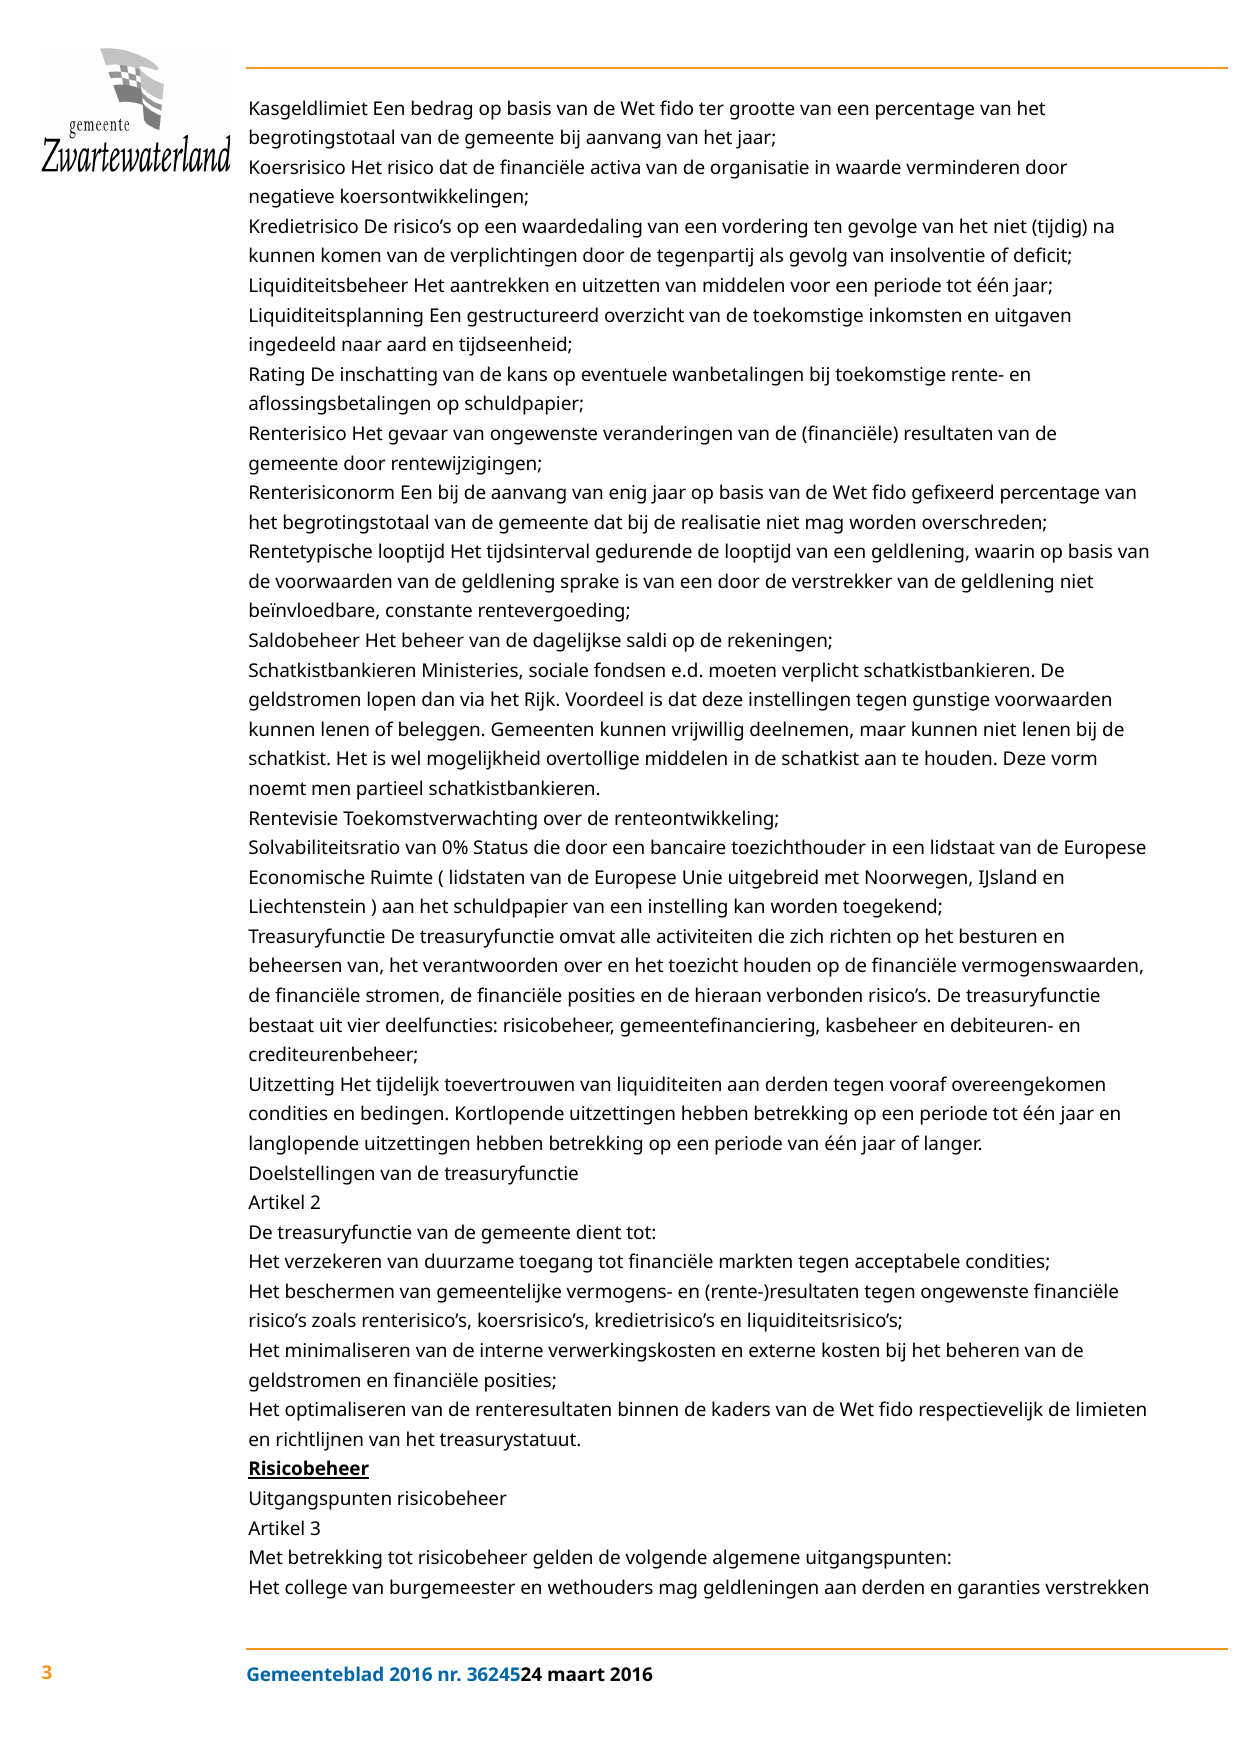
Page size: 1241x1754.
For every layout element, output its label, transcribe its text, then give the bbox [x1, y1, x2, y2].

text Saldobeheer Het beheer van de dagelijkse saldi op de rekeningen; [248, 627, 1152, 653]
text Renterisico Het gevaar van ongewenste veranderingen van de (financiële) resultaten van de gemeente door rentewijzigingen; [248, 420, 1152, 476]
text Koersrisico Het risico dat de financiële activa van de organisatie in waarde verminderen door negatieve koersontwikkelingen; [248, 154, 1152, 209]
text Artikel 2 [248, 1189, 1152, 1215]
text Uitgangspunten risicobeheer [248, 1485, 1152, 1511]
text Solvabiliteitsratio van 0% Status die door een bancaire toezichthouder in een lidstaat van de Europese Economische Ruimte ( lidstaten van de Europese Unie uitgebreid met Noorwegen, IJsland en Liechtenstein ) aan het schuldpapier van een instelling kan worden toegekend; [248, 834, 1152, 919]
text Rating De inschatting van de kans op eventuele wanbetalingen bij toekomstige rente- en aflossingsbetalingen op schuldpapier; [248, 361, 1152, 416]
text Het minimaliseren van de interne verwerkingskosten en externe kosten bij het beheren van de geldstromen en financiële posities; [248, 1337, 1152, 1393]
text Liquiditeitsbeheer Het aantrekken en uitzetten van middelen voor een periode tot één jaar; [248, 272, 1152, 298]
text Artikel 3 [248, 1515, 1152, 1541]
text Het college van burgemeester en wethouders mag geldleningen aan derden en garanties verstrekken [248, 1574, 1152, 1600]
text Doelstellingen van de treasuryfunctie [248, 1160, 1152, 1186]
text Liquiditeitsplanning Een gestructureerd overzicht van de toekomstige inkomsten en uitgaven ingedeeld naar aard en tijdseenheid; [248, 302, 1152, 357]
text De treasuryfunctie van de gemeente dient tot: [248, 1219, 1152, 1245]
text Het verzekeren van duurzame toegang tot financiële markten tegen acceptabele condities; [248, 1248, 1152, 1274]
picture [41, 47, 231, 172]
text Treasuryfunctie De treasuryfunctie omvat alle activiteiten die zich richten op het besturen en beheersen van, het verantwoorden over en het toezicht houden op de financiële vermogenswaarden, de financiële stromen, de financiële posities en de hieraan verbonden risico’s. De treasuryfunctie bestaat uit vier deelfuncties: risicobeheer, gemeentefinanciering, kasbeheer en debiteuren- en crediteurenbeheer; [248, 923, 1152, 1067]
text Kredietrisico De risico’s op een waardedaling van een vordering ten gevolge van het niet (tijdig) na kunnen komen van de verplichtingen door de tegenpartij als gevolg van insolventie of deficit; [248, 213, 1152, 268]
text Rentetypische looptijd Het tijdsinterval gedurende de looptijd van een geldlening, waarin op basis van de voorwaarden van de geldlening sprake is van een door de verstrekker van de geldlening niet beïnvloedbare, constante rentevergoeding; [248, 538, 1152, 623]
text Het optimaliseren van de renteresultaten binnen de kaders van de Wet fido respectievelijk de limieten en richtlijnen van het treasurystatuut. [248, 1396, 1152, 1452]
text Uitzetting Het tijdelijk toevertrouwen van liquiditeiten aan derden tegen vooraf overeengekomen condities en bedingen. Kortlopende uitzettingen hebben betrekking op een periode tot één jaar en langlopende uitzettingen hebben betrekking op een periode van één jaar of langer. [248, 1071, 1152, 1156]
text Risicobeheer [248, 1456, 1152, 1481]
text Schatkistbankieren Ministeries, sociale fondsen e.d. moeten verplicht schatkistbankieren. De geldstromen lopen dan via het Rijk. Voordeel is dat deze instellingen tegen gunstige voorwaarden kunnen lenen of beleggen. Gemeenten kunnen vrijwillig deelnemen, maar kunnen niet lenen bij de schatkist. Het is wel mogelijkheid overtollige middelen in de schatkist aan te houden. Deze vorm noemt men partieel schatkistbankieren. [248, 657, 1152, 801]
text Rentevisie Toekomstverwachting over de renteontwikkeling; [248, 805, 1152, 831]
text Het beschermen van gemeentelijke vermogens- en (rente-)resultaten tegen ongewenste financiële risico’s zoals renterisico’s, koersrisico’s, kredietrisico’s en liquiditeitsrisico’s; [248, 1278, 1152, 1333]
text Kasgeldlimiet Een bedrag op basis van de Wet fido ter grootte van een percentage van het begrotingstotaal van de gemeente bij aanvang van het jaar; [248, 95, 1152, 150]
text Met betrekking tot risicobeheer gelden de volgende algemene uitgangspunten: [248, 1544, 1152, 1570]
text Renterisiconorm Een bij de aanvang van enig jaar op basis van de Wet fido gefixeerd percentage van het begrotingstotaal van de gemeente dat bij de realisatie niet mag worden overschreden; [248, 479, 1152, 535]
